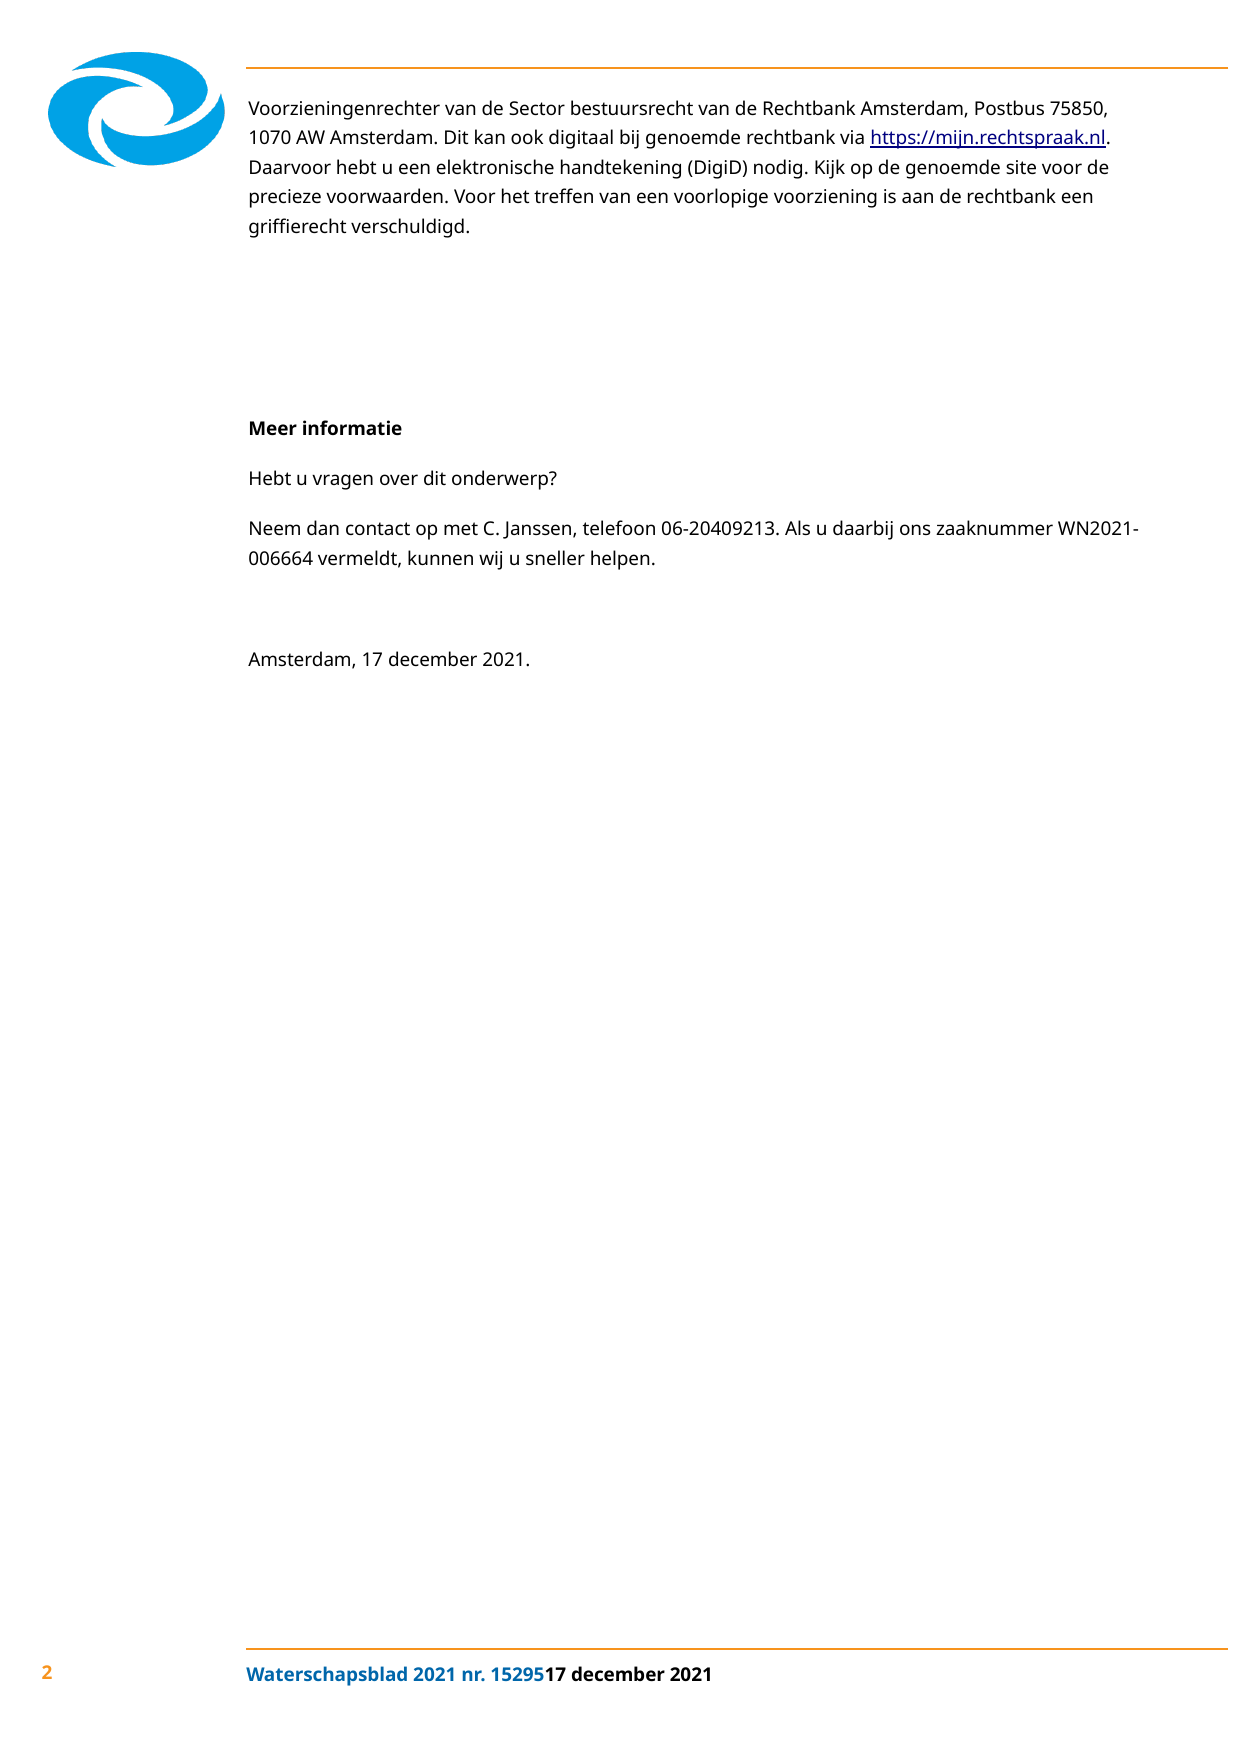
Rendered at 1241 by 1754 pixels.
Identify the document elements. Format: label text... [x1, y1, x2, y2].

picture [41, 47, 231, 172]
text Hebt u vragen over dit onderwerp? [248, 465, 1152, 491]
text Meer informatie [248, 415, 1152, 441]
text Voorzieningenrechter van de Sector bestuursrecht van de Rechtbank Amsterdam, Postbus 75850, 1070 AW Amsterdam. Dit kan ook digitaal bij genoemde rechtbank via https://mijn.rechtspraak.nl. Daarvoor hebt u een elektronische handtekening (DigiD) nodig. Kijk op de genoemde site voor de precieze voorwaarden. Voor het treffen van een voorlopige voorziening is aan de rechtbank een griffierecht verschuldigd. [248, 95, 1152, 239]
text Neem dan contact op met C. Janssen, telefoon 06-20409213. Als u daarbij ons zaaknummer WN2021-006664 vermeldt, kunnen wij u sneller helpen. [248, 516, 1152, 571]
text Amsterdam, 17 december 2021. [248, 646, 1152, 672]
